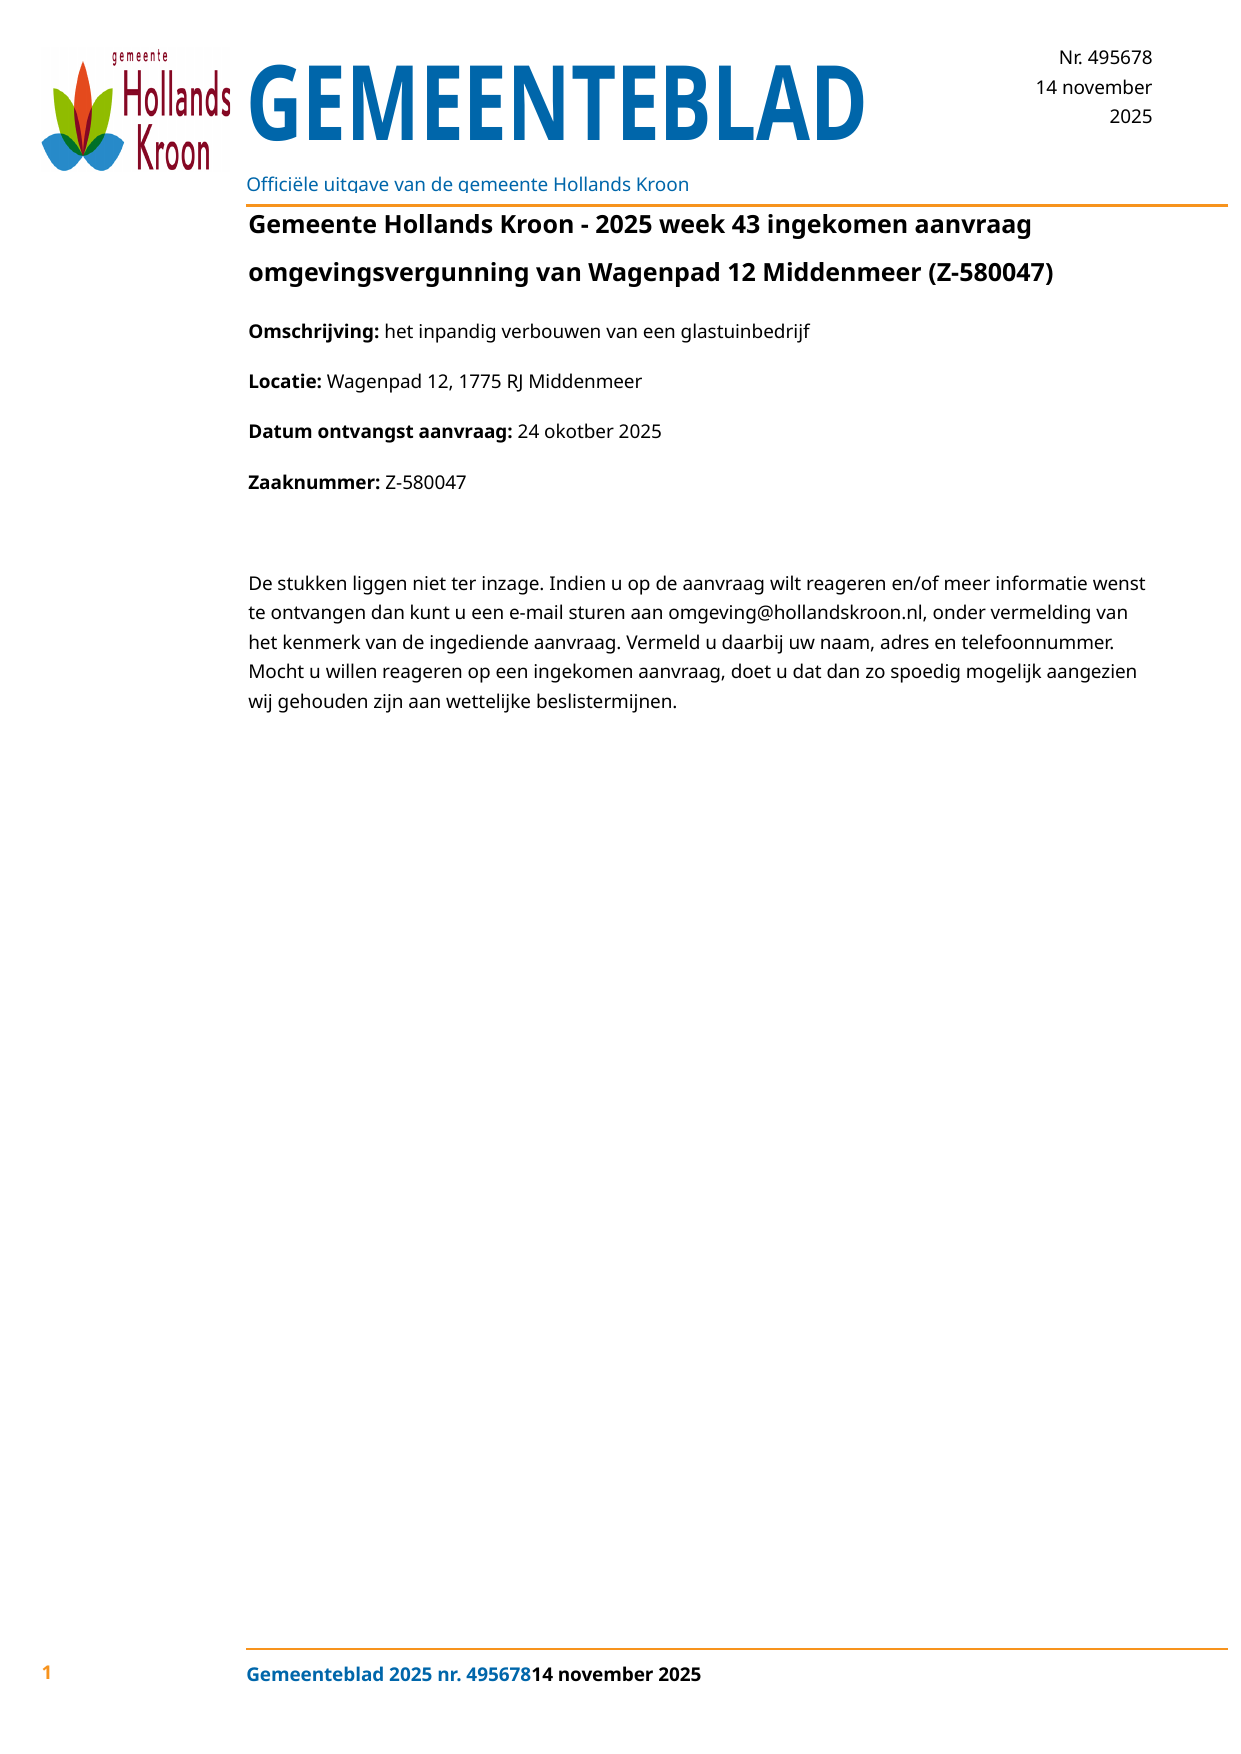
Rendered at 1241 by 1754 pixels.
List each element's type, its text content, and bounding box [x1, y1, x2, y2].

text Omschrijving: het inpandig verbouwen van een glastuinbedrijf [248, 318, 1152, 344]
picture [41, 47, 231, 172]
text De stukken liggen niet ter inzage. Indien u op de aanvraag wilt reageren en/of meer informatie wenst te ontvangen dan kunt u een e-mail sturen aan omgeving@hollandskroon.nl, onder vermelding van het kenmerk van de ingediende aanvraag. Vermeld u daarbij uw naam, adres en telefoonnummer. Mocht u willen reageren op een ingekomen aanvraag, doet u dat dan zo spoedig mogelijk aangezien wij gehouden zijn aan wettelijke beslistermijnen. [248, 570, 1152, 714]
text Zaaknummer: Z-580047 [248, 469, 1152, 495]
text Locatie: Wagenpad 12, 1775 RJ Middenmeer [248, 368, 1152, 394]
text Datum ontvangst aanvraag: 24 okotber 2025 [248, 419, 1152, 444]
text Gemeente Hollands Kroon - 2025 week 43 ingekomen aanvraag omgevingsvergunning van Wagenpad 12 Middenmeer (Z-580047) [248, 207, 1152, 288]
